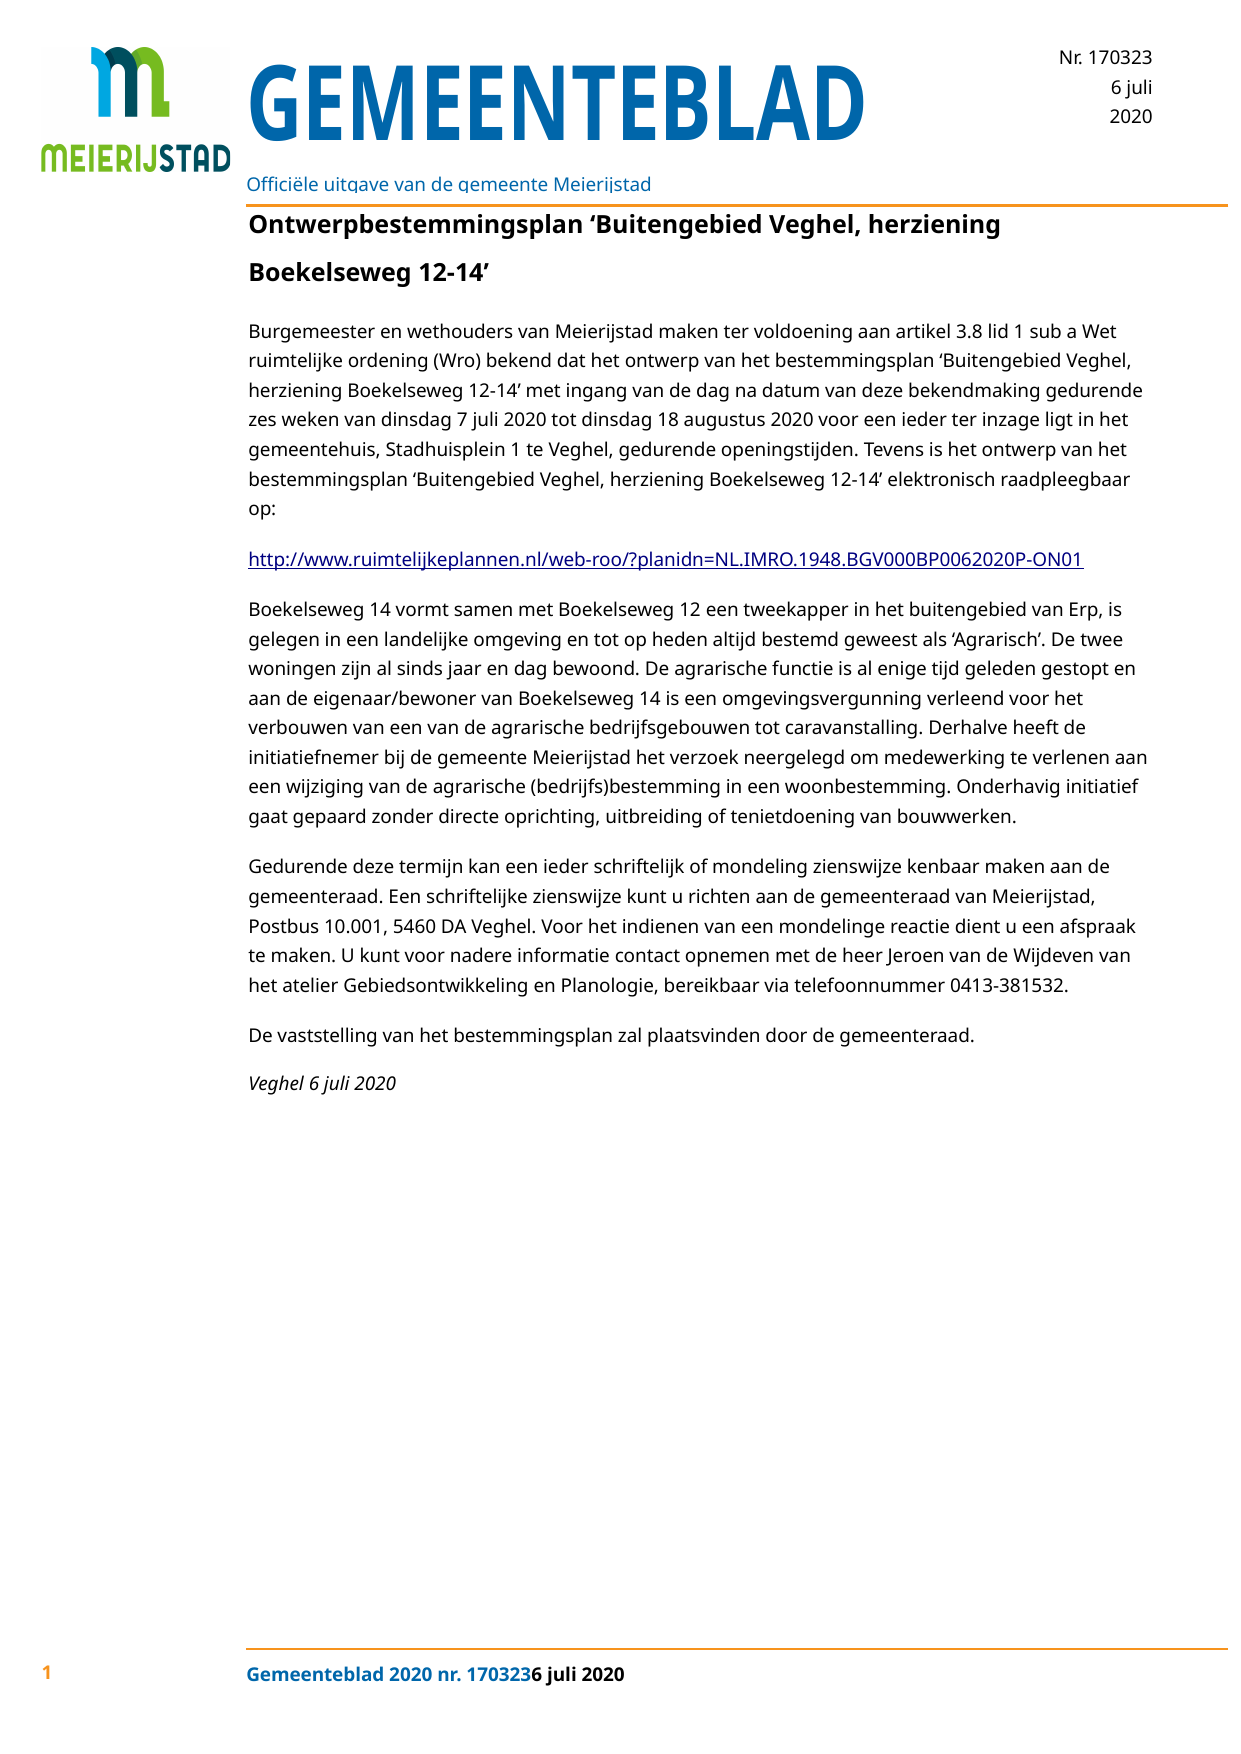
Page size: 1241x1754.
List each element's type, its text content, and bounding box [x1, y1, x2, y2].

text Ontwerpbestemmingsplan ‘Buitengebied Veghel, herziening Boekelseweg 12-14’ [248, 207, 1152, 288]
picture [41, 47, 231, 172]
text Veghel 6 juli 2020 [248, 1070, 1152, 1096]
text http://www.ruimtelijkeplannen.nl/web-roo/?planidn=NL.IMRO.1948.BGV000BP0062020P-ON01 [248, 546, 1152, 572]
text Burgemeester en wethouders van Meierijstad maken ter voldoening aan artikel 3.8 lid 1 sub a Wet ruimtelijke ordening (Wro) bekend dat het ontwerp van het bestemmingsplan ‘Buitengebied Veghel, herziening Boekelseweg 12-14’ met ingang van de dag na datum van deze bekendmaking gedurende zes weken van dinsdag 7 juli 2020 tot dinsdag 18 augustus 2020 voor een ieder ter inzage ligt in het gemeentehuis, Stadhuisplein 1 te Veghel, gedurende openingstijden. Tevens is het ontwerp van het bestemmingsplan ‘Buitengebied Veghel, herziening Boekelseweg 12-14’ elektronisch raadpleegbaar op: [248, 318, 1152, 521]
text De vaststelling van het bestemmingsplan zal plaatsvinden door de gemeenteraad. [248, 1022, 1152, 1048]
text Gedurende deze termijn kan een ieder schriftelijk of mondeling zienswijze kenbaar maken aan de gemeenteraad. Een schriftelijke zienswijze kunt u richten aan de gemeenteraad van Meierijstad, Postbus 10.001, 5460 DA Veghel. Voor het indienen van een mondelinge reactie dient u een afspraak te maken. U kunt voor nadere informatie contact opnemen met de heer Jeroen van de Wijdeven van het atelier Gebiedsontwikkeling en Planologie, bereikbaar via telefoonnummer 0413-381532. [248, 854, 1152, 998]
text Boekelseweg 14 vormt samen met Boekelseweg 12 een tweekapper in het buitengebied van Erp, is gelegen in een landelijke omgeving en tot op heden altijd bestemd geweest als ‘Agrarisch’. De twee woningen zijn al sinds jaar en dag bewoond. De agrarische functie is al enige tijd geleden gestopt en aan de eigenaar/bewoner van Boekelseweg 14 is een omgevingsvergunning verleend voor het verbouwen van een van de agrarische bedrijfsgebouwen tot caravanstalling. Derhalve heeft de initiatiefnemer bij de gemeente Meierijstad het verzoek neergelegd om medewerking te verlenen aan een wijziging van de agrarische (bedrijfs)bestemming in een woonbestemming. Onderhavig initiatief gaat gepaard zonder directe oprichting, uitbreiding of tenietdoening van bouwwerken. [248, 596, 1152, 829]
